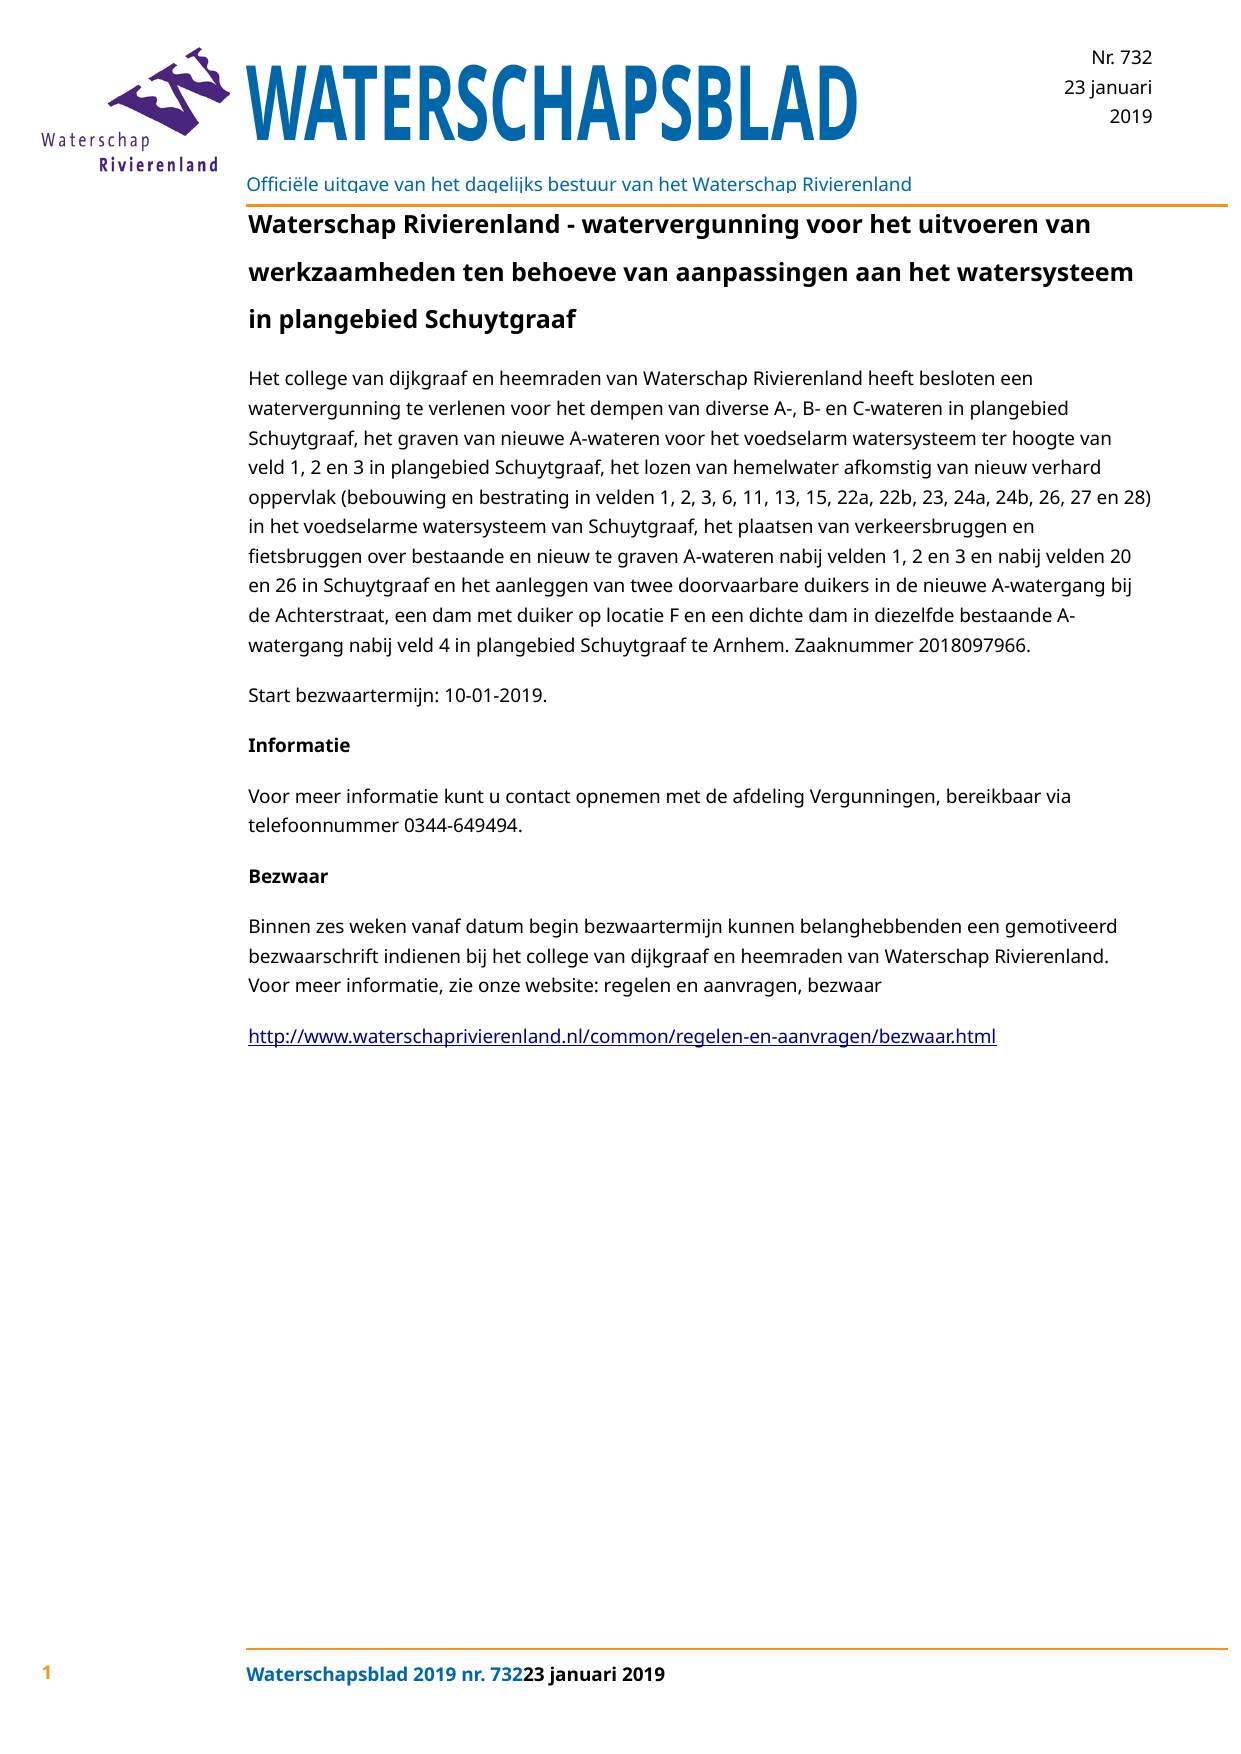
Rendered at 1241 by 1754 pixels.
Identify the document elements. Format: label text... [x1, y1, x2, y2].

text Het college van dijkgraaf en heemraden van Waterschap Rivierenland heeft besloten een watervergunning te verlenen voor het dempen van diverse A-, B- en C-wateren in plangebied Schuytgraaf, het graven van nieuwe A-wateren voor het voedselarm watersysteem ter hoogte van veld 1, 2 en 3 in plangebied Schuytgraaf, het lozen van hemelwater afkomstig van nieuw verhard oppervlak (bebouwing en bestrating in velden 1, 2, 3, 6, 11, 13, 15, 22a, 22b, 23, 24a, 24b, 26, 27 en 28) in het voedselarme watersysteem van Schuytgraaf, het plaatsen van verkeersbruggen en fietsbruggen over bestaande en nieuw te graven A-wateren nabij velden 1, 2 en 3 en nabij velden 20 en 26 in Schuytgraaf en het aanleggen van twee doorvaarbare duikers in de nieuwe A-watergang bij de Achterstraat, een dam met duiker op locatie F en een dichte dam in diezelfde bestaande A-watergang nabij veld 4 in plangebied Schuytgraaf te Arnhem. Zaaknummer 2018097966. [248, 366, 1152, 657]
text http://www.waterschaprivierenland.nl/common/regelen-en-aanvragen/bezwaar.html [248, 1023, 1152, 1049]
picture [41, 47, 231, 172]
text Bezwaar [248, 863, 1152, 889]
text Informatie [248, 733, 1152, 758]
text Start bezwaartermijn: 10-01-2019. [248, 682, 1152, 708]
text Voor meer informatie kunt u contact opnemen met de afdeling Vergunningen, bereikbaar via telefoonnummer 0344-649494. [248, 783, 1152, 838]
text Waterschap Rivierenland - watervergunning voor het uitvoeren van werkzaamheden ten behoeve van aanpassingen aan het watersysteem in plangebied Schuytgraaf [248, 207, 1152, 336]
text Binnen zes weken vanaf datum begin bezwaartermijn kunnen belanghebbenden een gemotiveerd bezwaarschrift indienen bij het college van dijkgraaf en heemraden van Waterschap Rivierenland. Voor meer informatie, zie onze website: regelen en aanvragen, bezwaar [248, 913, 1152, 998]
